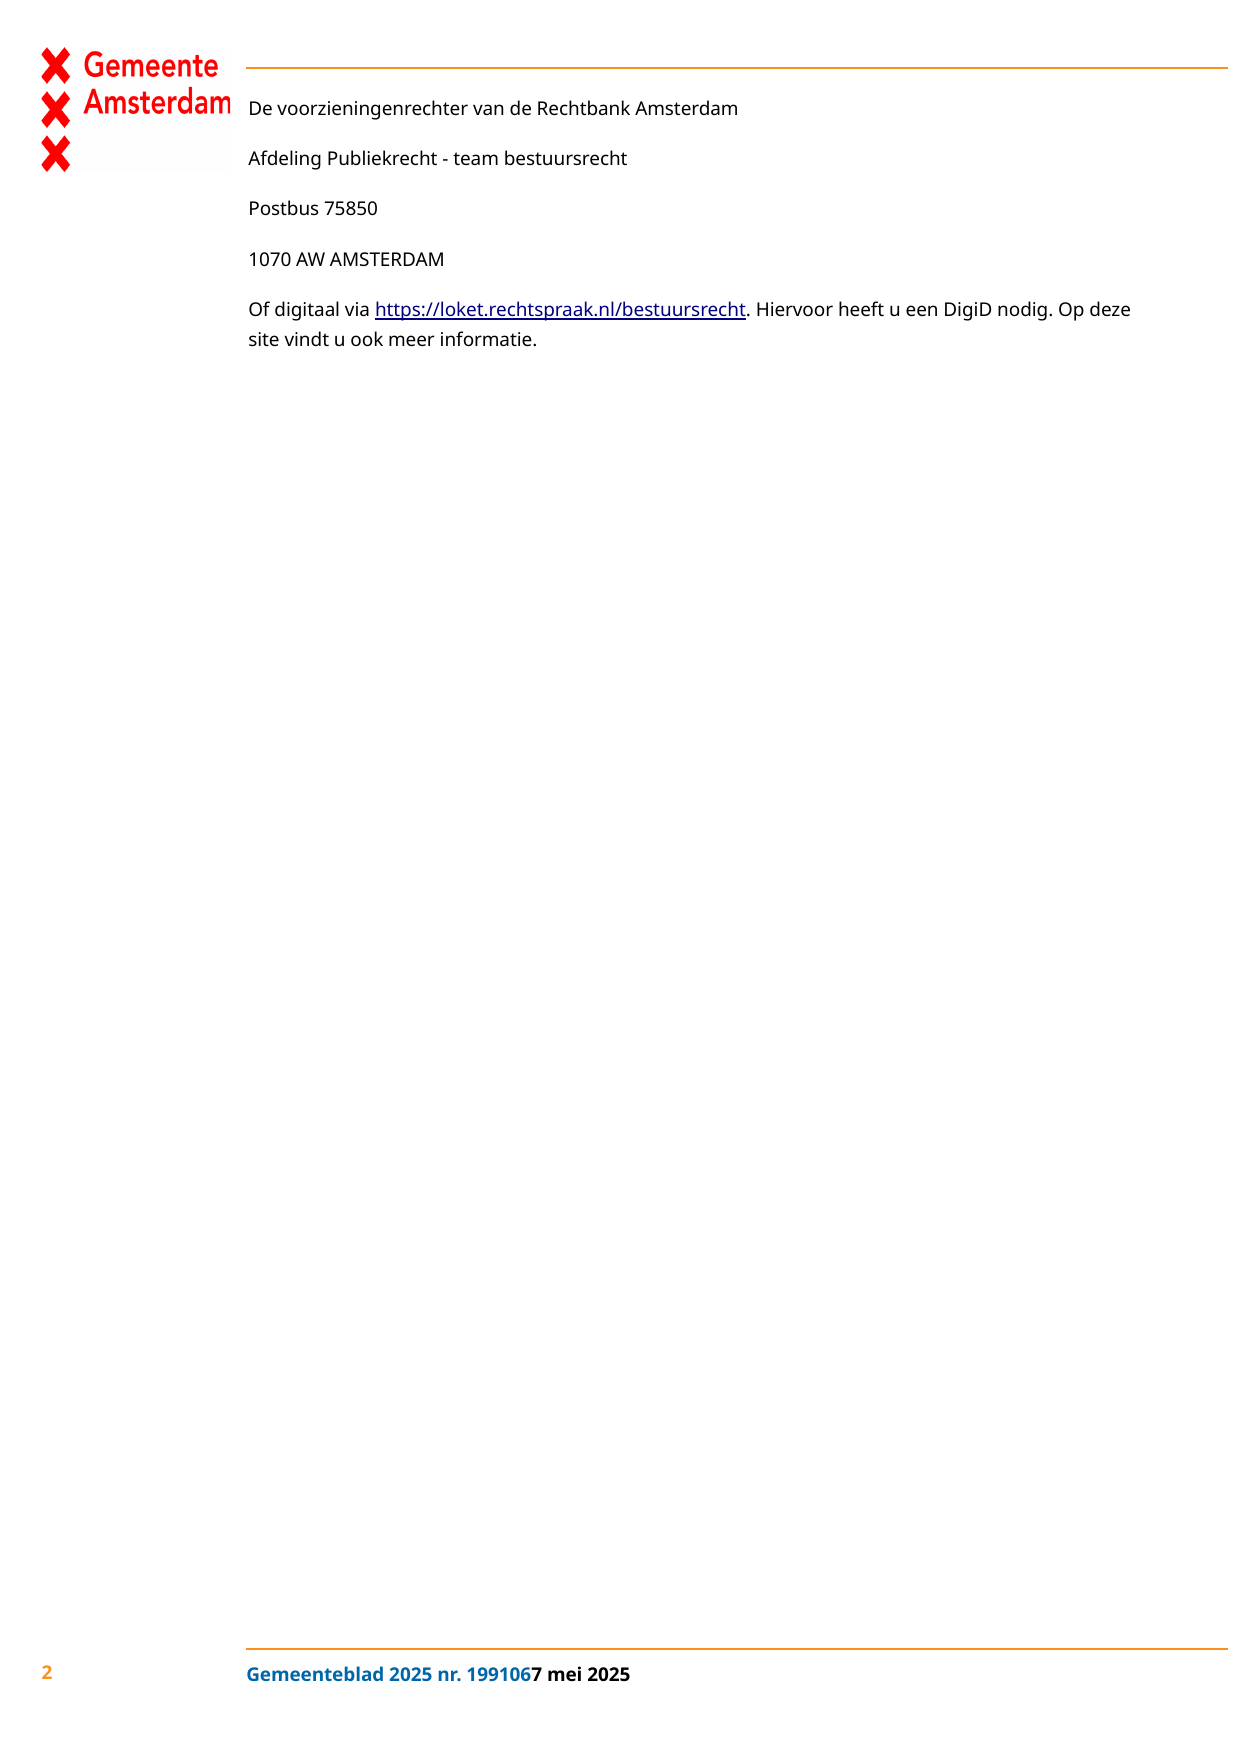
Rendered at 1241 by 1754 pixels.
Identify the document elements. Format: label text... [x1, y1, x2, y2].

picture [41, 47, 231, 172]
text 1070 AW AMSTERDAM [248, 246, 1152, 272]
text De voorzieningenrechter van de Rechtbank Amsterdam [248, 95, 1152, 121]
text Afdeling Publiekrecht - team bestuursrecht [248, 145, 1152, 171]
text Of digitaal via https://loket.rechtspraak.nl/bestuursrecht. Hiervoor heeft u een DigiD nodig. Op deze site vindt u ook meer informatie. [248, 296, 1152, 352]
text Postbus 75850 [248, 196, 1152, 221]
